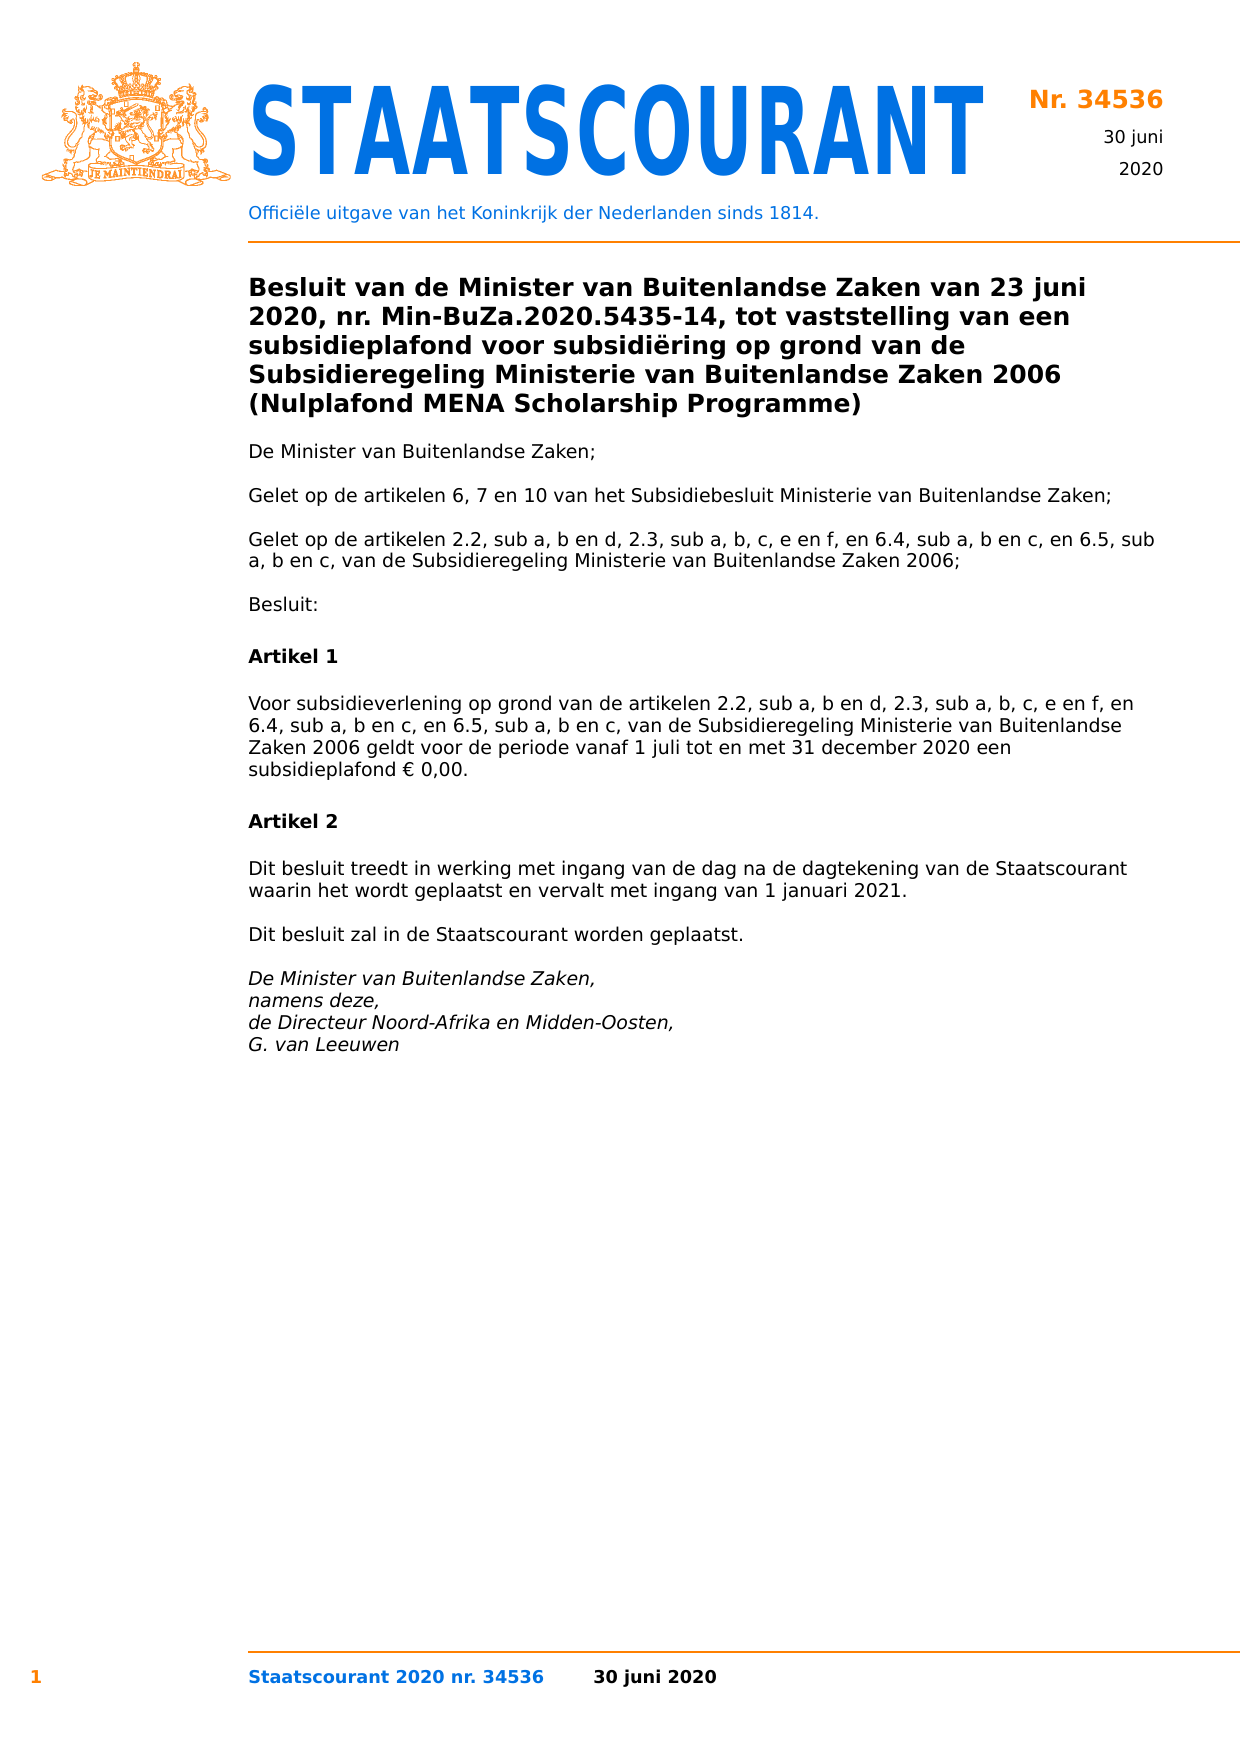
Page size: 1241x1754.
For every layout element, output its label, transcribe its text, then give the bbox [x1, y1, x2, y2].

table_cell Officiële uitgave van het Koninkrijk der Nederlanden sinds 1814. [248, 203, 1240, 241]
text De Minister van Buitenlandse Zaken, namens deze, de Directeur Noord-Afrika en Midden-Oosten, G. van Leeuwen [248, 968, 1163, 1056]
text Gelet op de artikelen 2.2, sub a, b en d, 2.3, sub a, b, c, e en f, en 6.4, sub a, b en c, en 6.5, sub a, b en c, van de Subsidieregeling Ministerie van Buitenlandse Zaken 2006; [248, 528, 1163, 572]
text Besluit: [248, 594, 1163, 616]
table_header Nr. 34536 [998, 62, 1240, 121]
picture [41, 62, 231, 186]
subtitle Artikel 2 [248, 811, 1163, 833]
text Dit besluit treedt in werking met ingang van de dag na de dagtekening van de Staatscourant waarin het wordt geplaatst en vervalt met ingang van 1 januari 2021. [248, 858, 1163, 902]
text Dit besluit zal in de Staatscourant worden geplaatst. [248, 924, 1163, 946]
text Gelet op de artikelen 6, 7 en 10 van het Subsidiebesluit Ministerie van Buitenlandse Zaken; [248, 484, 1163, 507]
table_header STAATSCOURANT [248, 62, 998, 203]
table_cell 2020 [998, 153, 1240, 203]
subtitle Besluit van de Minister van Buitenlandse Zaken van 23 juni 2020, nr. Min-BuZa.2020.5435-14, tot vaststelling van een subsidieplafond voor subsidiëring op grond van de Subsidieregeling Ministerie van Buitenlandse Zaken 2006 (Nulplafond MENA Scholarship Programme) [248, 273, 1163, 419]
text Voor subsidieverlening op grond van de artikelen 2.2, sub a, b en d, 2.3, sub a, b, c, e en f, en 6.4, sub a, b en c, en 6.5, sub a, b en c, van de Subsidieregeling Ministerie van Buitenlandse Zaken 2006 geldt voor de periode vanaf 1 juli tot en met 31 december 2020 een subsidieplafond € 0,00. [248, 693, 1163, 781]
text De Minister van Buitenlandse Zaken; [248, 441, 1163, 463]
table_cell 30 juni [998, 121, 1240, 153]
subtitle Artikel 1 [248, 646, 1163, 668]
table_header [25, 62, 248, 241]
